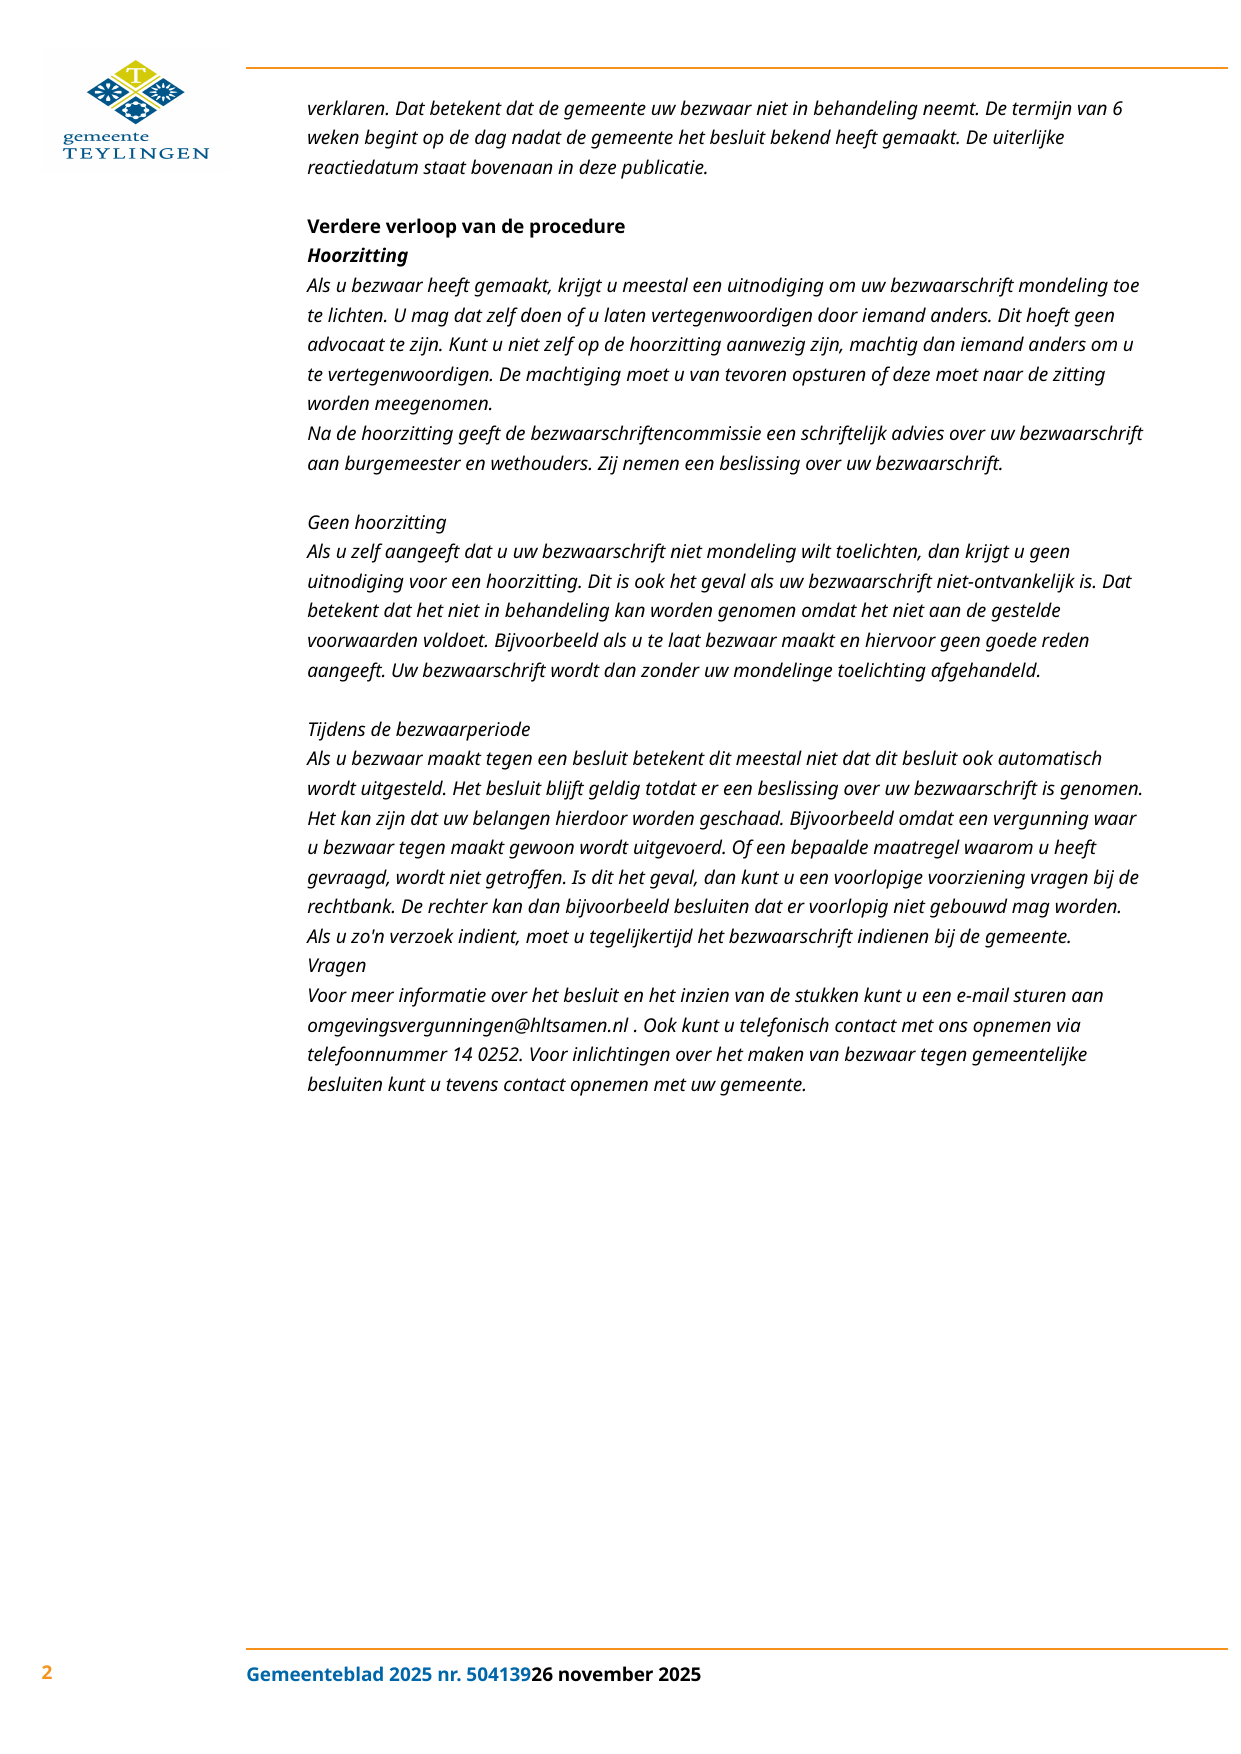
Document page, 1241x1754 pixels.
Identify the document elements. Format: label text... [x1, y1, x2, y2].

list Hoorzitting [248, 243, 1152, 268]
list Vragen [248, 953, 1152, 978]
list verklaren. Dat betekent dat de gemeente uw bezwaar niet in behandeling neemt. De termijn van 6 weken begint op de dag nadat de gemeente het besluit bekend heeft gemaakt. De uiterlijke reactiedatum staat bovenaan in deze publicatie. [248, 95, 1152, 180]
list Als u zelf aangeeft dat u uw bezwaarschrift niet mondeling wilt toelichten, dan krijgt u geen uitnodiging voor een hoorzitting. Dit is ook het geval als uw bezwaarschrift niet-ontvankelijk is. Dat betekent dat het niet in behandeling kan worden genomen omdat het niet aan de gestelde voorwaarden voldoet. Bijvoorbeeld als u te laat bezwaar maakt en hiervoor geen goede reden aangeeft. Uw bezwaarschrift wordt dan zonder uw mondelinge toelichting afgehandeld. [248, 538, 1152, 683]
list Na de hoorzitting geeft de bezwaarschriftencommissie een schriftelijk advies over uw bezwaarschrift aan burgemeester en wethouders. Zij nemen een beslissing over uw bezwaarschrift. [248, 420, 1152, 476]
list Als u bezwaar heeft gemaakt, krijgt u meestal een uitnodiging om uw bezwaarschrift mondeling toe te lichten. U mag dat zelf doen of u laten vertegenwoordigen door iemand anders. Dit hoeft geen advocaat te zijn. Kunt u niet zelf op de hoorzitting aanwezig zijn, machtig dan iemand anders om u te vertegenwoordigen. De machtiging moet u van tevoren opsturen of deze moet naar de zitting worden meegenomen. [248, 272, 1152, 416]
list Voor meer informatie over het besluit en het inzien van de stukken kunt u een e-mail sturen aan omgevingsvergunningen@hltsamen.nl . Ook kunt u telefonisch contact met ons opnemen via telefoonnummer 14 0252. Voor inlichtingen over het maken van bezwaar tegen gemeentelijke besluiten kunt u tevens contact opnemen met uw gemeente. [248, 982, 1152, 1097]
list Als u bezwaar maakt tegen een besluit betekent dit meestal niet dat dit besluit ook automatisch wordt uitgesteld. Het besluit blijft geldig totdat er een beslissing over uw bezwaarschrift is genomen. Het kan zijn dat uw belangen hierdoor worden geschaad. Bijvoorbeeld omdat een vergunning waar u bezwaar tegen maakt gewoon wordt uitgevoerd. Of een bepaalde maatregel waarom u heeft gevraagd, wordt niet getroffen. Is dit het geval, dan kunt u een voorlopige voorziening vragen bij de rechtbank. De rechter kan dan bijvoorbeeld besluiten dat er voorlopig niet gebouwd mag worden. Als u zo'n verzoek indient, moet u tegelijkertijd het bezwaarschrift indienen bij de gemeente. [248, 746, 1152, 949]
list Verdere verloop van de procedure [248, 213, 1152, 239]
list Geen hoorzitting [248, 509, 1152, 535]
list Tijdens de bezwaarperiode [248, 716, 1152, 742]
picture [41, 47, 231, 172]
